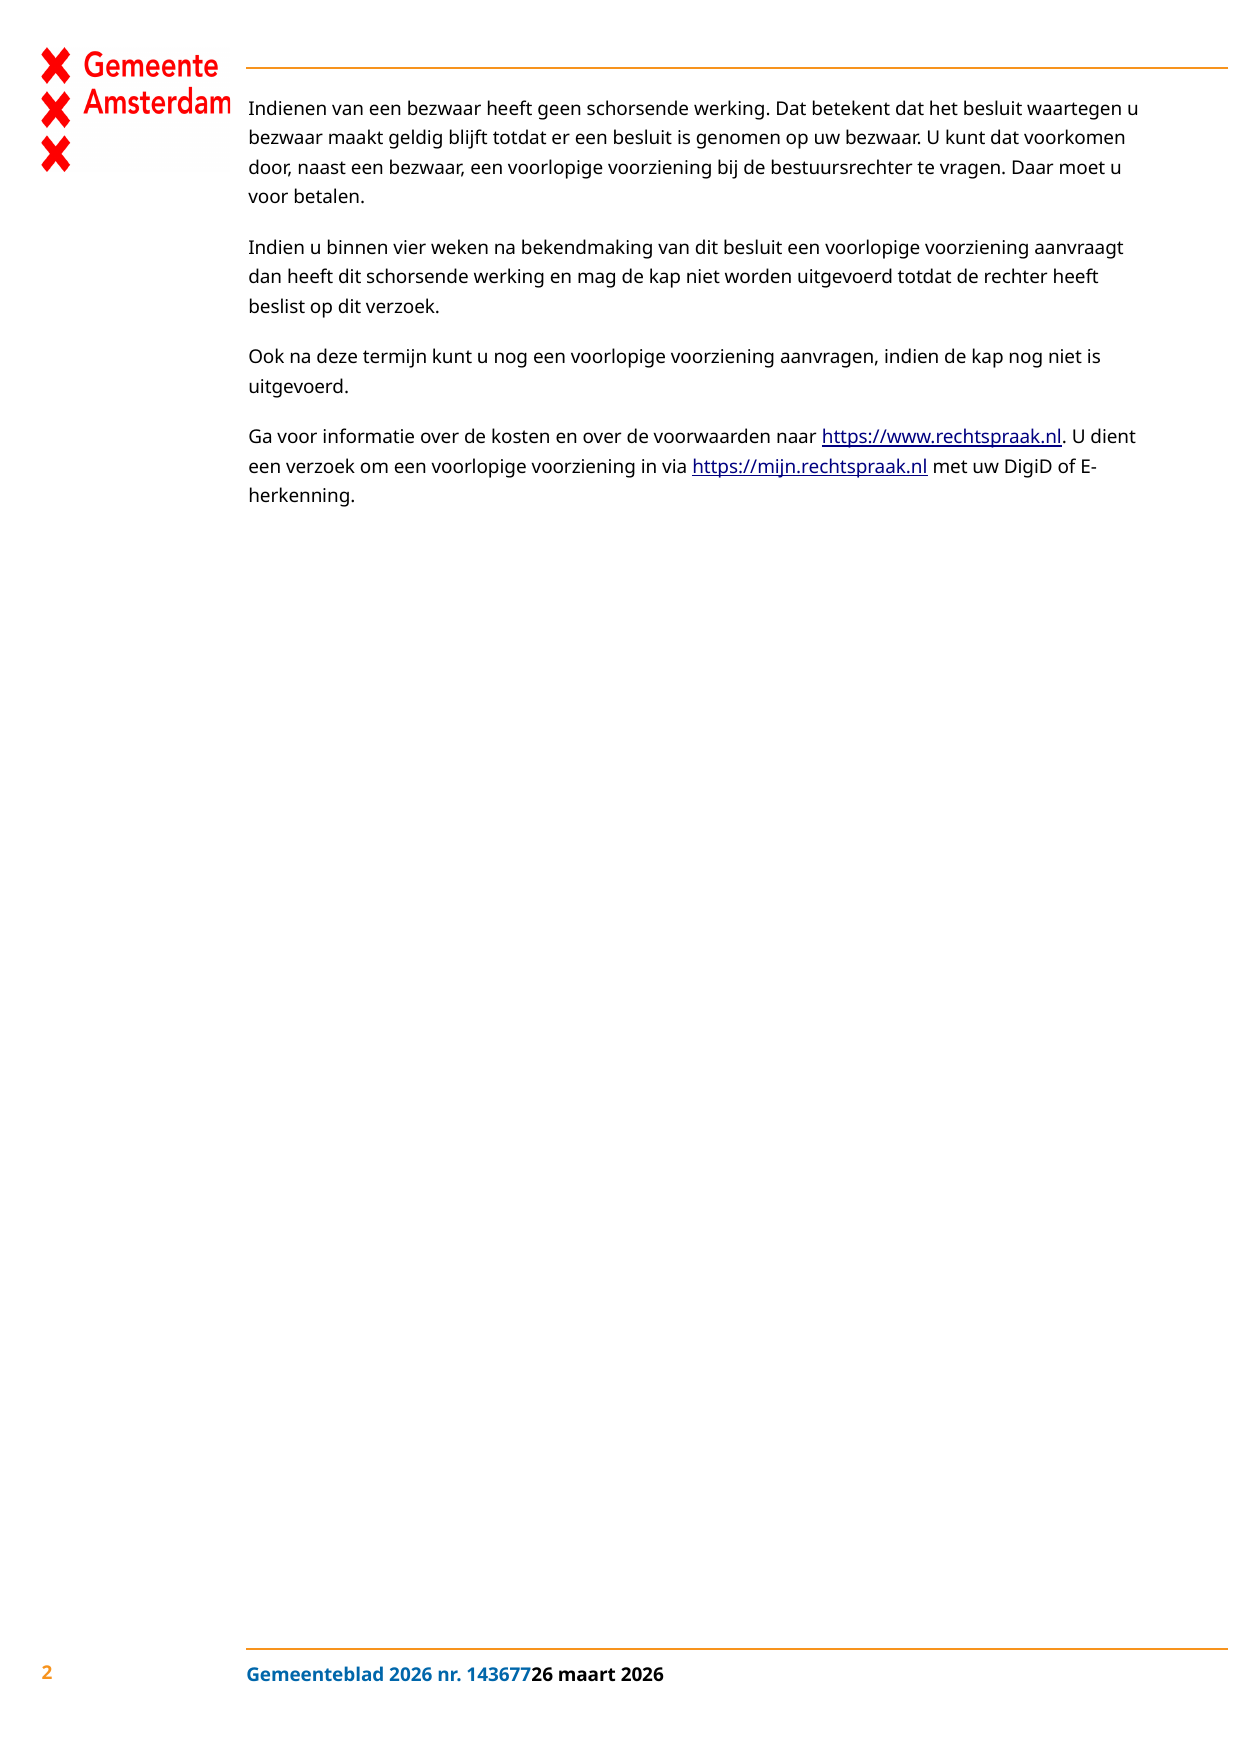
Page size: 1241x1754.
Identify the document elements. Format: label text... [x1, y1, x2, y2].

text Ga voor informatie over de kosten en over de voorwaarden naar https://www.rechtspraak.nl. U dient een verzoek om een voorlopige voorziening in via https://mijn.rechtspraak.nl met uw DigiD of E-herkenning. [248, 423, 1152, 508]
text Indienen van een bezwaar heeft geen schorsende werking. Dat betekent dat het besluit waartegen u bezwaar maakt geldig blijft totdat er een besluit is genomen op uw bezwaar. U kunt dat voorkomen door, naast een bezwaar, een voorlopige voorziening bij de bestuursrechter te vragen. Daar moet u voor betalen. [248, 95, 1152, 209]
text Ook na deze termijn kunt u nog een voorlopige voorziening aanvragen, indien de kap nog niet is uitgevoerd. [248, 343, 1152, 399]
text Indien u binnen vier weken na bekendmaking van dit besluit een voorlopige voorziening aanvraagt dan heeft dit schorsende werking en mag de kap niet worden uitgevoerd totdat de rechter heeft beslist op dit verzoek. [248, 234, 1152, 319]
picture [41, 47, 231, 172]
